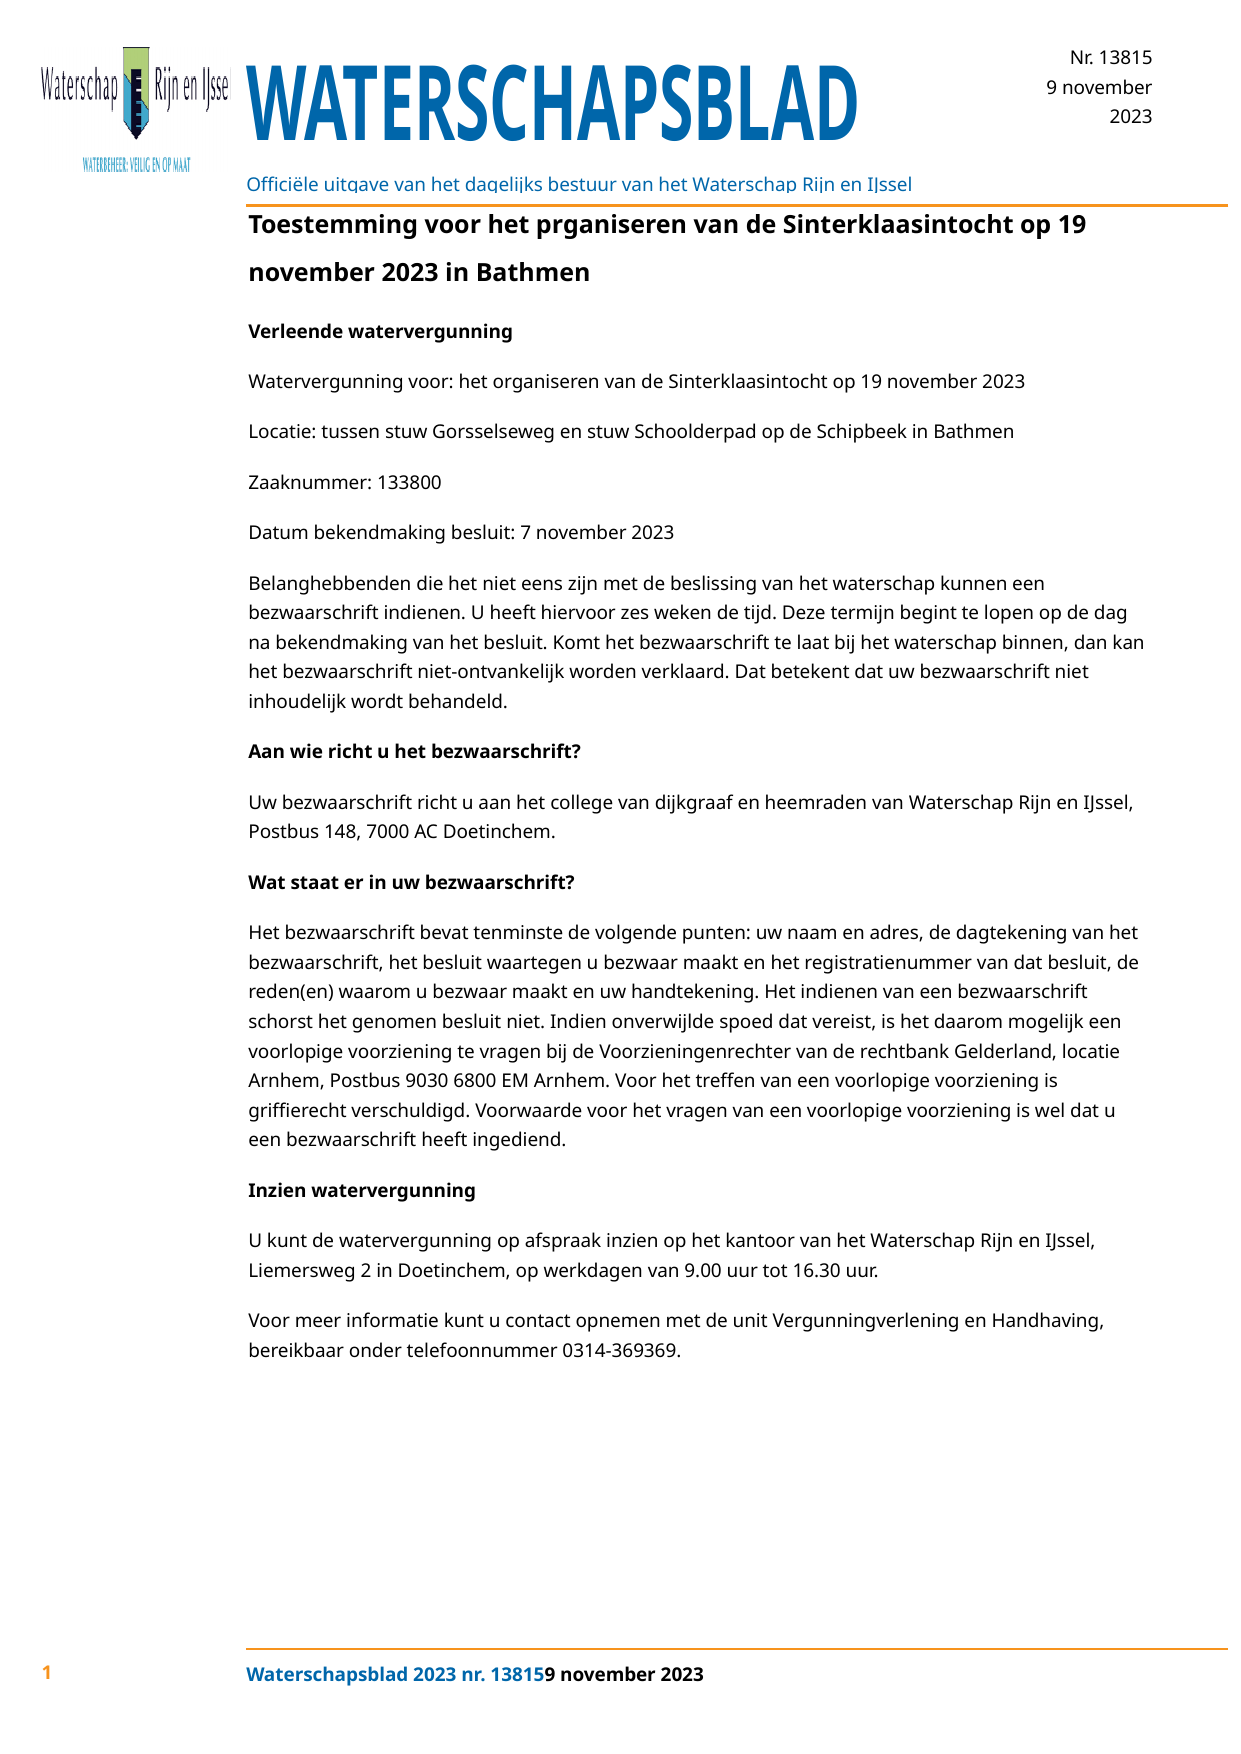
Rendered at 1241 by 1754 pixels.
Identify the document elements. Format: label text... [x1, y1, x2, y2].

text U kunt de watervergunning op afspraak inzien op het kantoor van het Waterschap Rijn en IJssel, Liemersweg 2 in Doetinchem, op werkdagen van 9.00 uur tot 16.30 uur. [248, 1227, 1152, 1283]
text Inzien watervergunning [248, 1177, 1152, 1203]
text Belanghebbenden die het niet eens zijn met de beslissing van het waterschap kunnen een bezwaarschrift indienen. U heeft hiervoor zes weken de tijd. Deze termijn begint te lopen op de dag na bekendmaking van het besluit. Komt het bezwaarschrift te laat bij het waterschap binnen, dan kan het bezwaarschrift niet-ontvankelijk worden verklaard. Dat betekent dat uw bezwaarschrift niet inhoudelijk wordt behandeld. [248, 570, 1152, 714]
text Watervergunning voor: het organiseren van de Sinterklaasintocht op 19 november 2023 [248, 368, 1152, 394]
text Voor meer informatie kunt u contact opnemen met de unit Vergunningverlening en Handhaving, bereikbaar onder telefoonnummer 0314-369369. [248, 1307, 1152, 1363]
text Locatie: tussen stuw Gorsselseweg en stuw Schoolderpad op de Schipbeek in Bathmen [248, 419, 1152, 444]
text Het bezwaarschrift bevat tenminste de volgende punten: uw naam en adres, de dagtekening van het bezwaarschrift, het besluit waartegen u bezwaar maakt en het registratienummer van dat besluit, de reden(en) waarom u bezwaar maakt en uw handtekening. Het indienen van een bezwaarschrift schorst het genomen besluit niet. Indien onverwijlde spoed dat vereist, is het daarom mogelijk een voorlopige voorziening te vragen bij de Voorzieningenrechter van de rechtbank Gelderland, locatie Arnhem, Postbus 9030 6800 EM Arnhem. Voor het treffen van een voorlopige voorziening is griffierecht verschuldigd. Voorwaarde voor het vragen van een voorlopige voorziening is wel dat u een bezwaarschrift heeft ingediend. [248, 919, 1152, 1152]
text Uw bezwaarschrift richt u aan het college van dijkgraaf en heemraden van Waterschap Rijn en IJssel, Postbus 148, 7000 AC Doetinchem. [248, 789, 1152, 844]
text Verleende watervergunning [248, 318, 1152, 344]
text Aan wie richt u het bezwaarschrift? [248, 739, 1152, 764]
text Wat staat er in uw bezwaarschrift? [248, 869, 1152, 895]
text Datum bekendmaking besluit: 7 november 2023 [248, 519, 1152, 545]
picture [41, 47, 231, 172]
text Toestemming voor het prganiseren van de Sinterklaasintocht op 19 november 2023 in Bathmen [248, 207, 1152, 288]
text Zaaknummer: 133800 [248, 469, 1152, 495]
